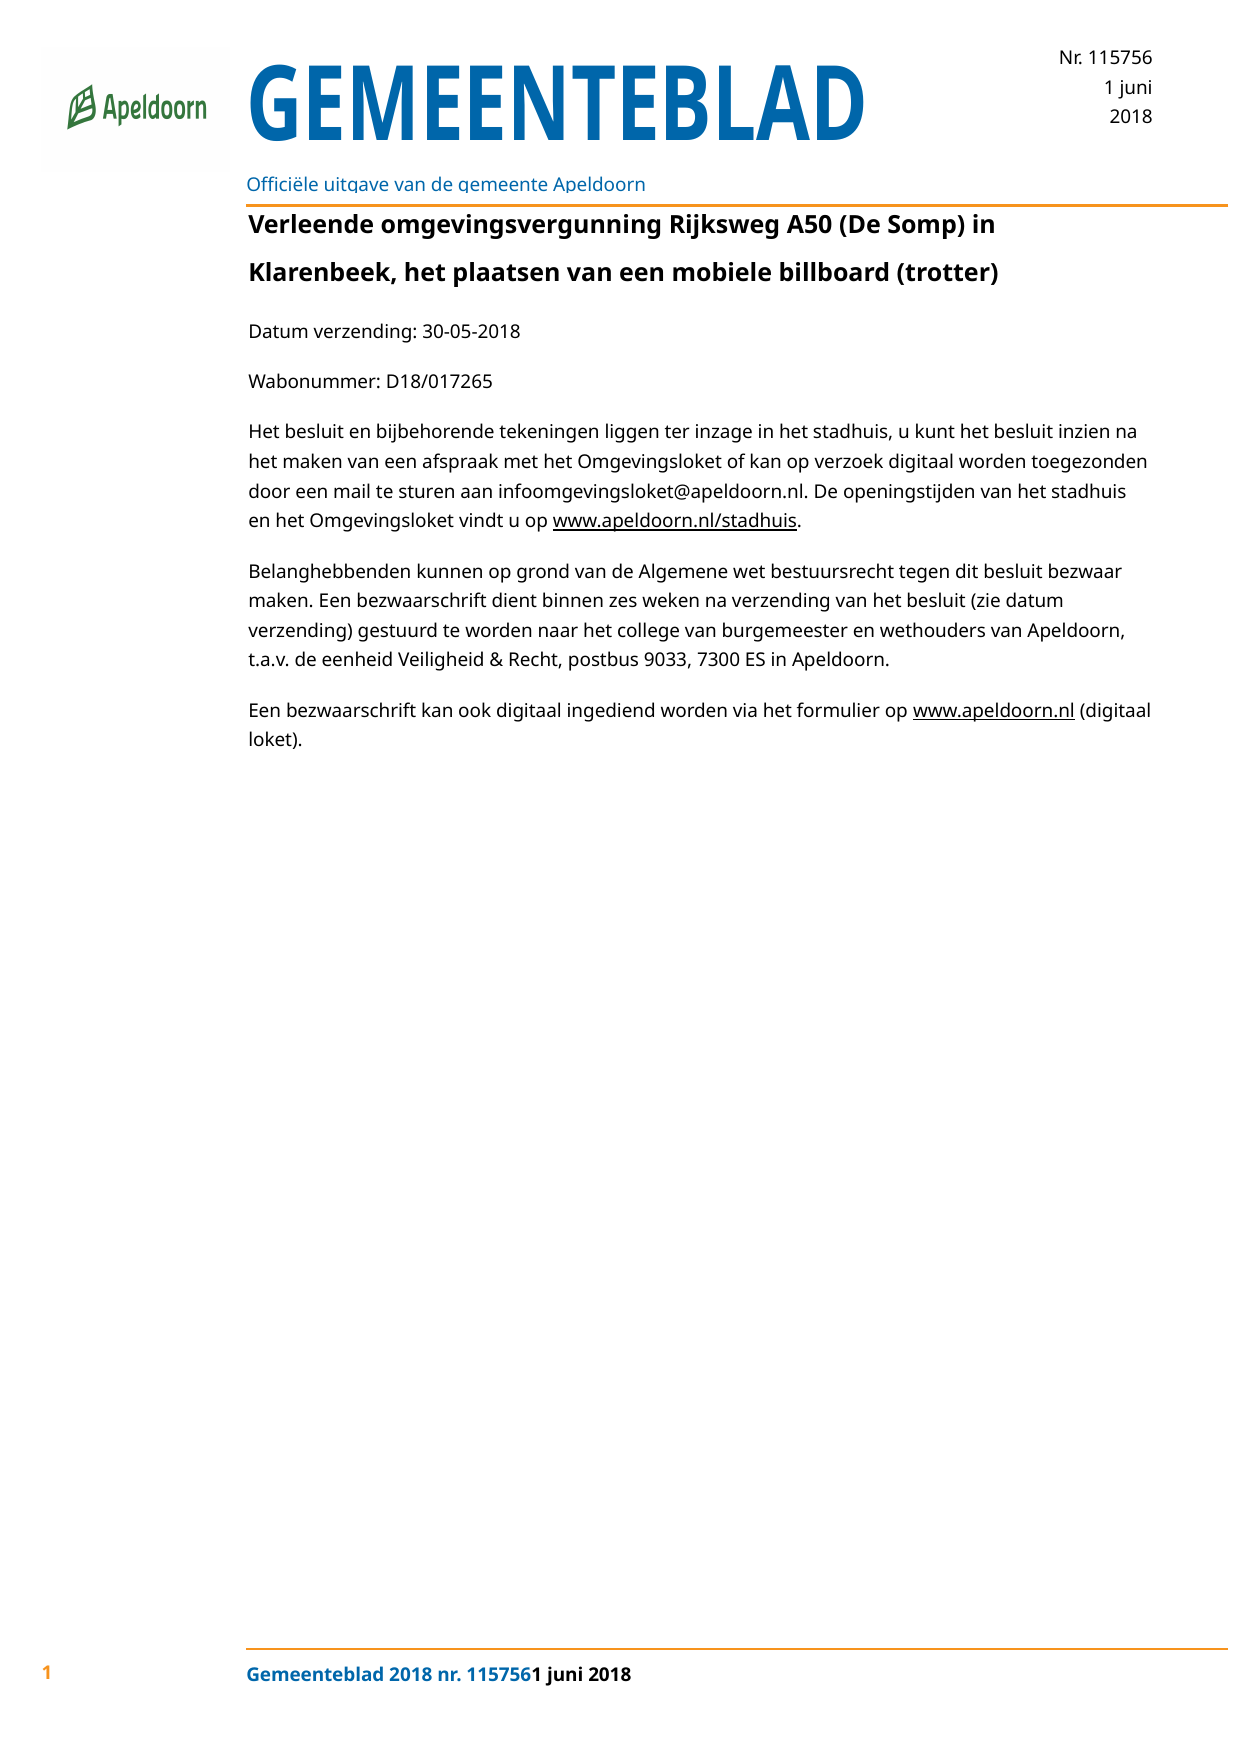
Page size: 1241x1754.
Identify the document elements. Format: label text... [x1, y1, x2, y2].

picture [41, 47, 231, 172]
text Een bezwaarschrift kan ook digitaal ingediend worden via het formulier op www.apeldoorn.nl (digitaal loket). [248, 697, 1152, 752]
text Datum verzending: 30-05-2018 [248, 318, 1152, 344]
text Het besluit en bijbehorende tekeningen liggen ter inzage in het stadhuis, u kunt het besluit inzien na het maken van een afspraak met het Omgevingsloket of kan op verzoek digitaal worden toegezonden door een mail te sturen aan infoomgevingsloket@apeldoorn.nl. De openingstijden van het stadhuis en het Omgevingsloket vindt u op www.apeldoorn.nl/stadhuis. [248, 419, 1152, 533]
text Wabonummer: D18/017265 [248, 368, 1152, 394]
text Verleende omgevingsvergunning Rijksweg A50 (De Somp) in Klarenbeek, het plaatsen van een mobiele billboard (trotter) [248, 207, 1152, 288]
text Belanghebbenden kunnen op grond van de Algemene wet bestuursrecht tegen dit besluit bezwaar maken. Een bezwaarschrift dient binnen zes weken na verzending van het besluit (zie datum verzending) gestuurd te worden naar het college van burgemeester en wethouders van Apeldoorn, t.a.v. de eenheid Veiligheid & Recht, postbus 9033, 7300 ES in Apeldoorn. [248, 558, 1152, 672]
